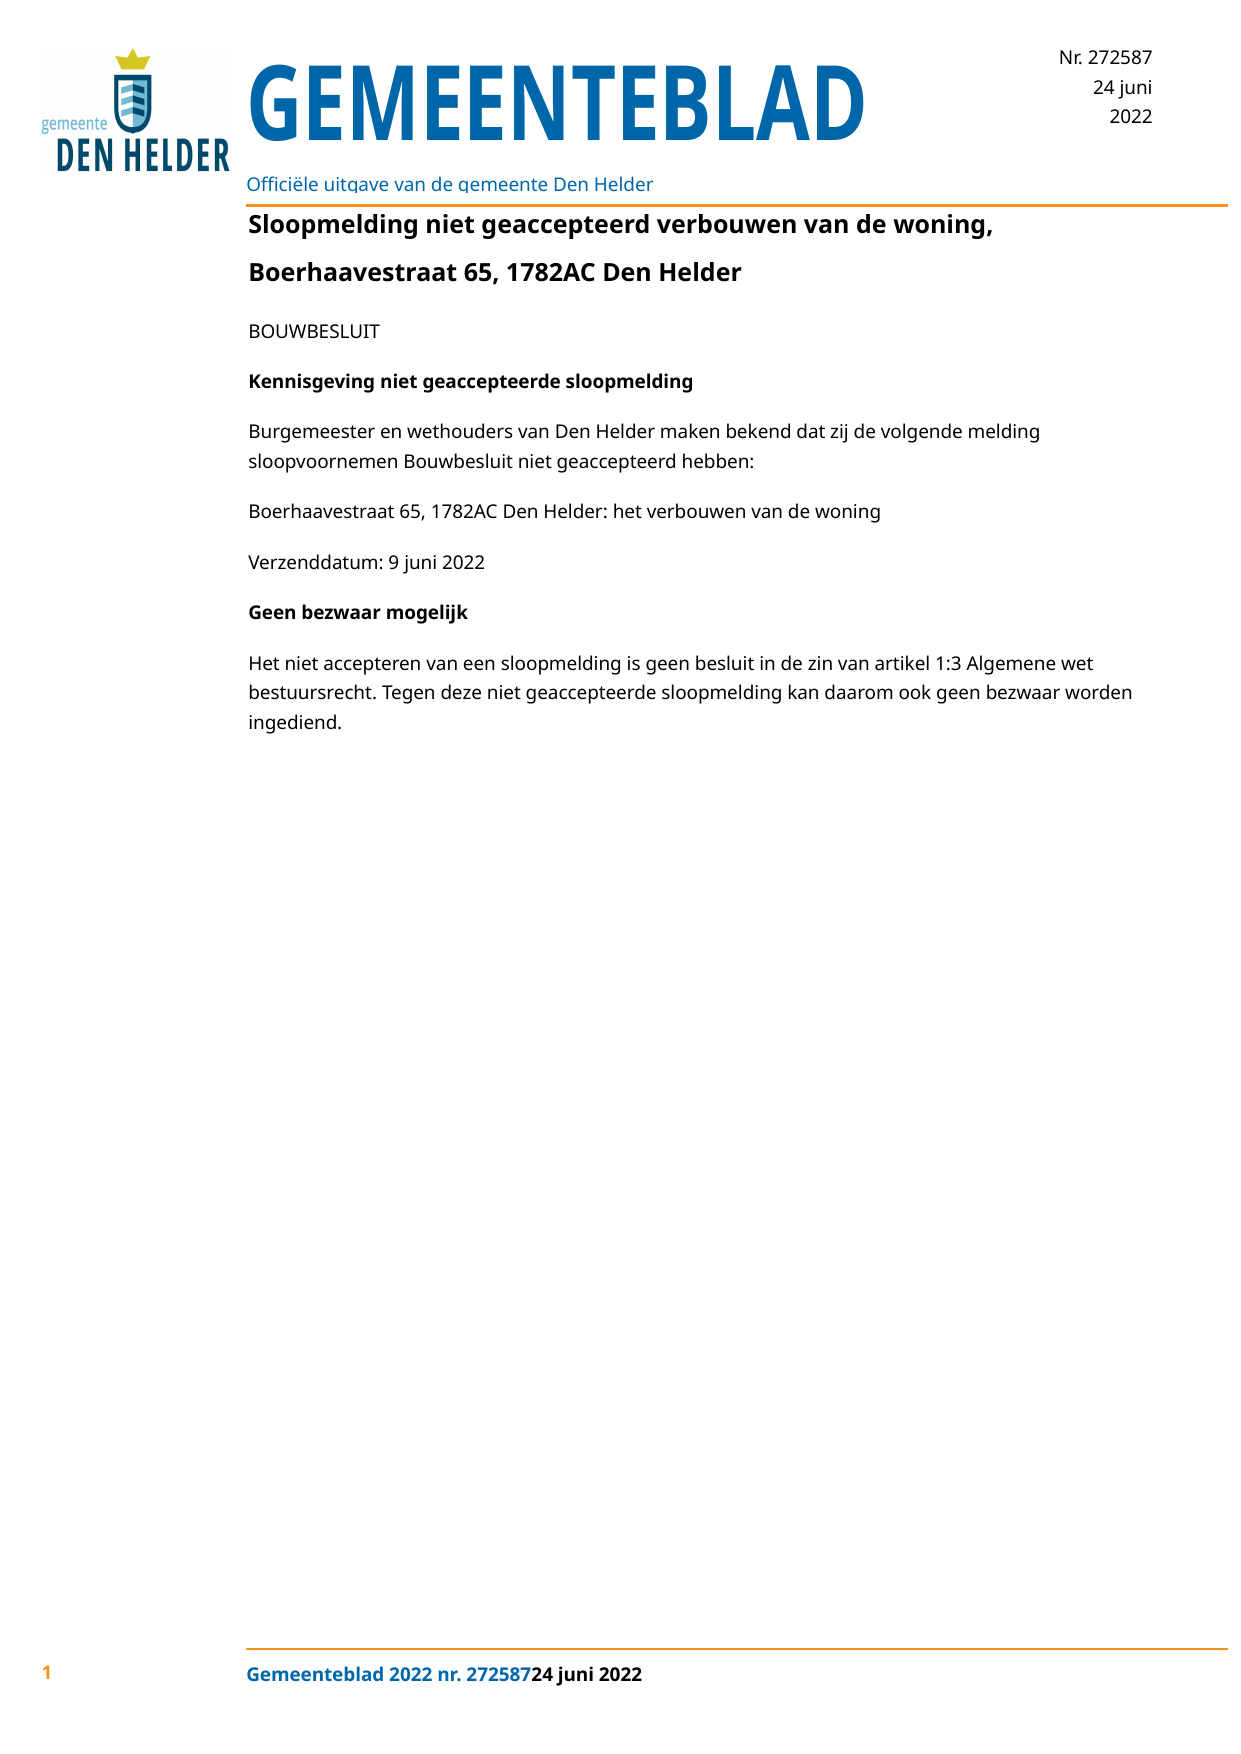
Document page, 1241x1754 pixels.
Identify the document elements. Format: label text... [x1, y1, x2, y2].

text Sloopmelding niet geaccepteerd verbouwen van de woning, Boerhaavestraat 65, 1782AC Den Helder [248, 207, 1152, 288]
text Burgemeester en wethouders van Den Helder maken bekend dat zij de volgende melding sloopvoornemen Bouwbesluit niet geaccepteerd hebben: [248, 419, 1152, 474]
text Kennisgeving niet geaccepteerde sloopmelding [248, 368, 1152, 394]
picture [130, 157, 135, 172]
picture [220, 160, 224, 172]
picture [182, 144, 187, 165]
text Boerhaavestraat 65, 1782AC Den Helder: het verbouwen van de woning [248, 499, 1152, 524]
picture [100, 154, 106, 172]
picture [63, 144, 68, 165]
text Verzenddatum: 9 juni 2022 [248, 549, 1152, 575]
text BOUWBESLUIT [248, 318, 1152, 344]
text Het niet accepteren van een sloopmelding is geen besluit in de zin van artikel 1:3 Algemene wet bestuursrecht. Tegen deze niet geaccepteerde sloopmelding kan daarom ook geen bezwaar worden ingediend. [248, 650, 1152, 735]
picture [41, 47, 231, 172]
text Geen bezwaar mogelijk [248, 599, 1152, 625]
